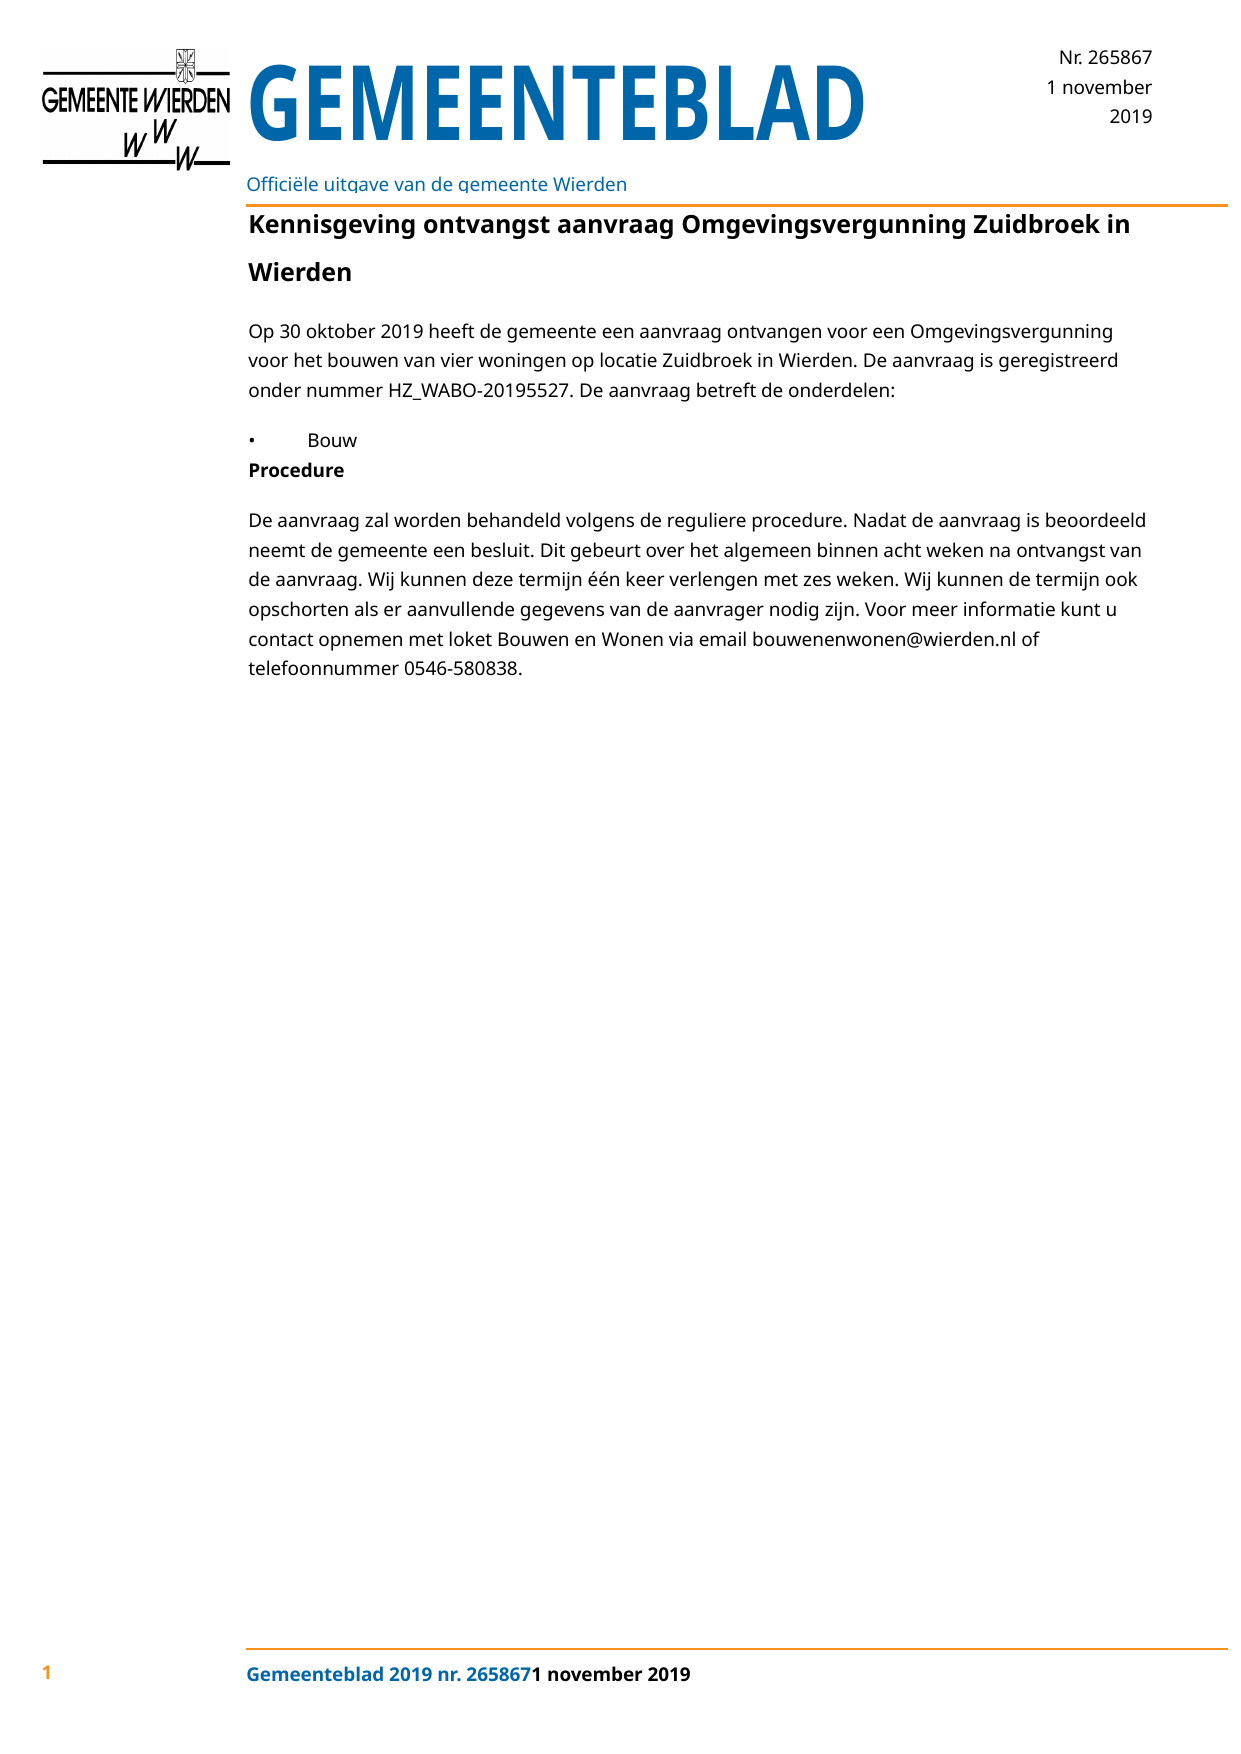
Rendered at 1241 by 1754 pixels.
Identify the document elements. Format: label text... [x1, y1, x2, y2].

text Op 30 oktober 2019 heeft de gemeente een aanvraag ontvangen voor een Omgevingsvergunning voor het bouwen van vier woningen op locatie Zuidbroek in Wierden. De aanvraag is geregistreerd onder nummer HZ_WABO-20195527. De aanvraag betreft de onderdelen: [248, 318, 1152, 403]
text De aanvraag zal worden behandeld volgens de reguliere procedure. Nadat de aanvraag is beoordeeld neemt de gemeente een besluit. Dit gebeurt over het algemeen binnen acht weken na ontvangst van de aanvraag. Wij kunnen deze termijn één keer verlengen met zes weken. Wij kunnen de termijn ook opschorten als er aanvullende gegevens van de aanvrager nodig zijn. Voor meer informatie kunt u contact opnemen met loket Bouwen en Wonen via email bouwenenwonen@wierden.nl of telefoonnummer 0546-580838. [248, 507, 1152, 681]
picture [41, 47, 231, 172]
list Bouw [248, 427, 1152, 453]
text Procedure [248, 457, 1152, 483]
text Kennisgeving ontvangst aanvraag Omgevingsvergunning Zuidbroek in Wierden [248, 207, 1152, 288]
